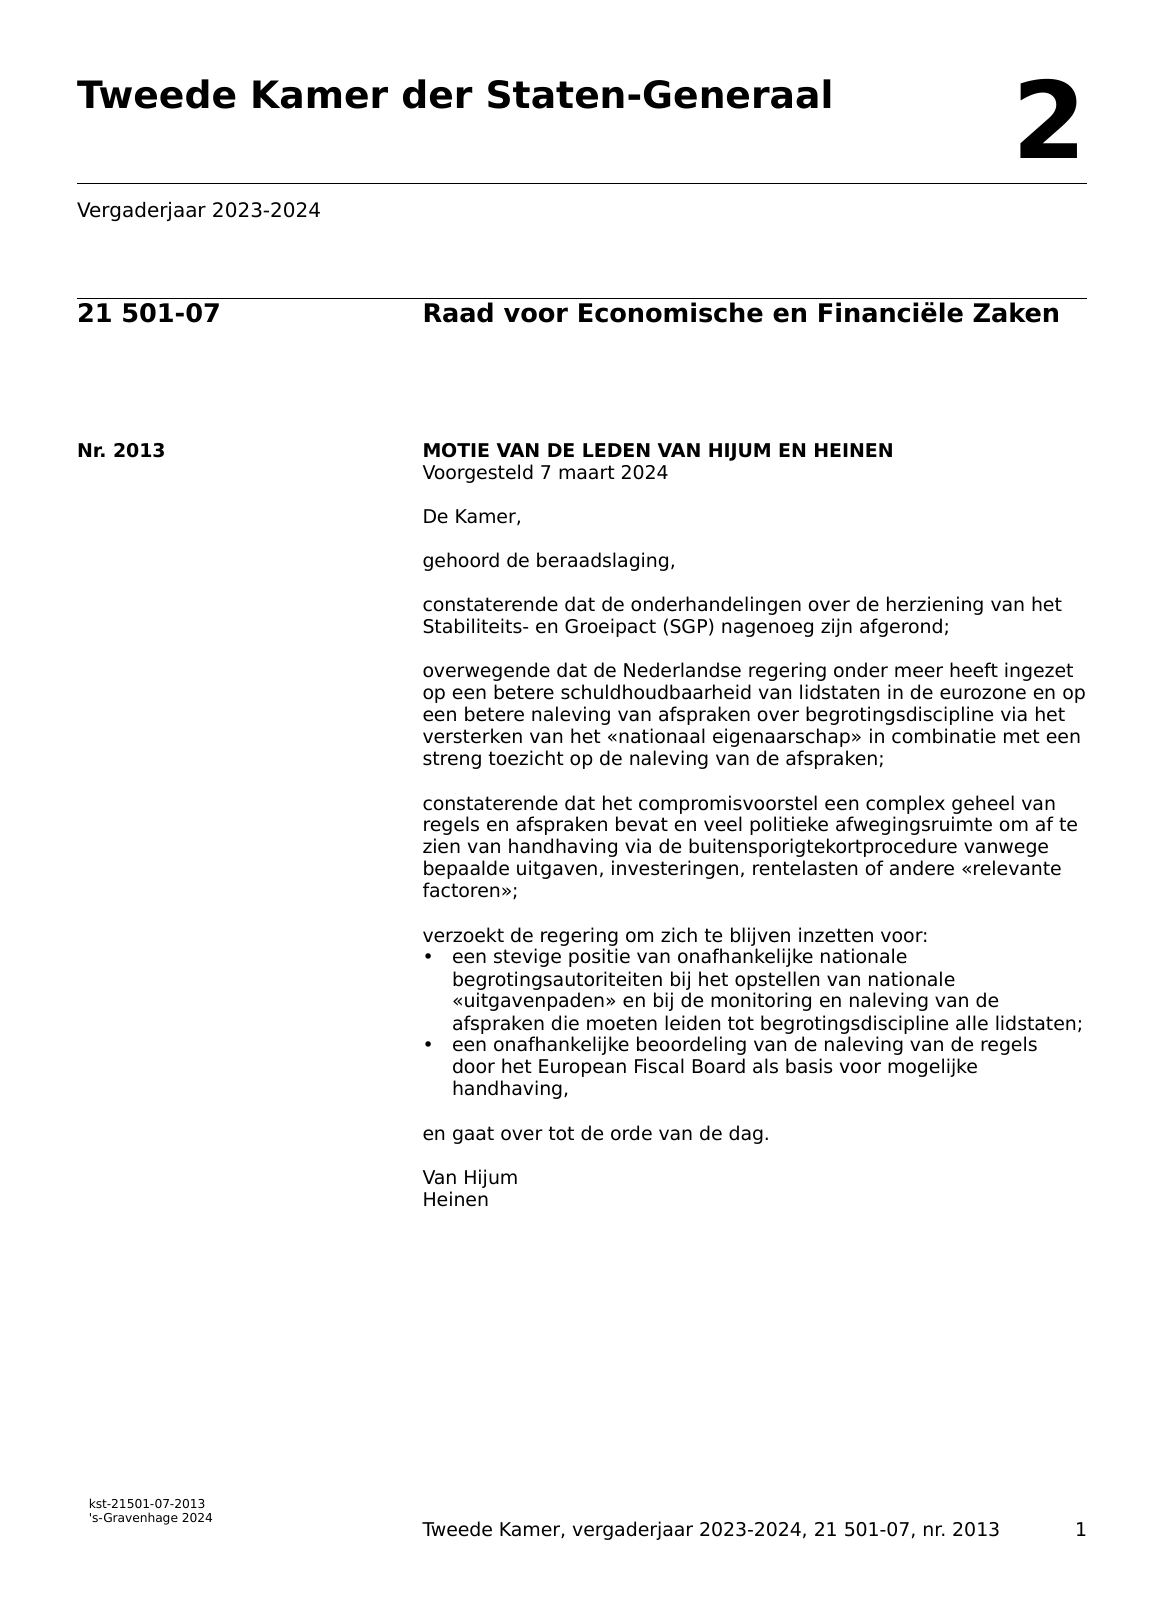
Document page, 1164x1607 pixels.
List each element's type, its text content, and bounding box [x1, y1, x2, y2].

text constaterende dat het compromisvoorstel een complex geheel van regels en afspraken bevat en veel politieke afwegingsruimte om af te zien van handhaving via de buitensporigtekortprocedure vanwege bepaalde uitgaven, investeringen, rentelasten of andere «relevante factoren»; [422, 792, 1087, 902]
text Voorgesteld 7 maart 2024 [422, 462, 1087, 484]
text en gaat over tot de orde van de dag. [422, 1122, 1087, 1144]
text Van Hijum [422, 1167, 1087, 1189]
subtitle Nr. 2013 MOTIE VAN DE LEDEN VAN HIJUM EN HEINEN [77, 440, 1087, 462]
table_header 2 [886, 59, 1087, 183]
text kst-21501-07-2013 [88, 1497, 323, 1511]
text overwegende dat de Nederlandse regering onder meer heeft ingezet op een betere schuldhoudbaarheid van lidstaten in de eurozone en op een betere naleving van afspraken over begrotingsdiscipline via het versterken van het «nationaal eigenaarschap» in combinatie met een streng toezicht op de naleving van de afspraken; [422, 660, 1087, 770]
table_header Tweede Kamer der Staten-Generaal [77, 59, 886, 183]
text verzoekt de regering om zich te blijven inzetten voor: [422, 924, 1087, 946]
text • een onafhankelijke beoordeling van de naleving van de regels door het European Fiscal Board als basis voor mogelijke handhaving, [422, 1034, 1087, 1100]
table_cell Vergaderjaar 2023-2024 [77, 184, 1087, 298]
text constaterende dat de onderhandelingen over de herziening van het Stabiliteits- en Groeipact (SGP) nagenoeg zijn afgerond; [422, 594, 1087, 638]
subtitle 21 501-07 Raad voor Economische en Financiële Zaken [77, 299, 1087, 329]
text Heinen [422, 1189, 1087, 1211]
text De Kamer, [422, 506, 1087, 528]
text gehoord de beraadslaging, [422, 550, 1087, 572]
text • een stevige positie van onafhankelijke nationale begrotingsautoriteiten bij het opstellen van nationale «uitgavenpaden» en bij de monitoring en naleving van de afspraken die moeten leiden tot begrotingsdiscipline alle lidstaten; [422, 946, 1087, 1034]
text 's-Gravenhage 2024 [88, 1511, 323, 1525]
